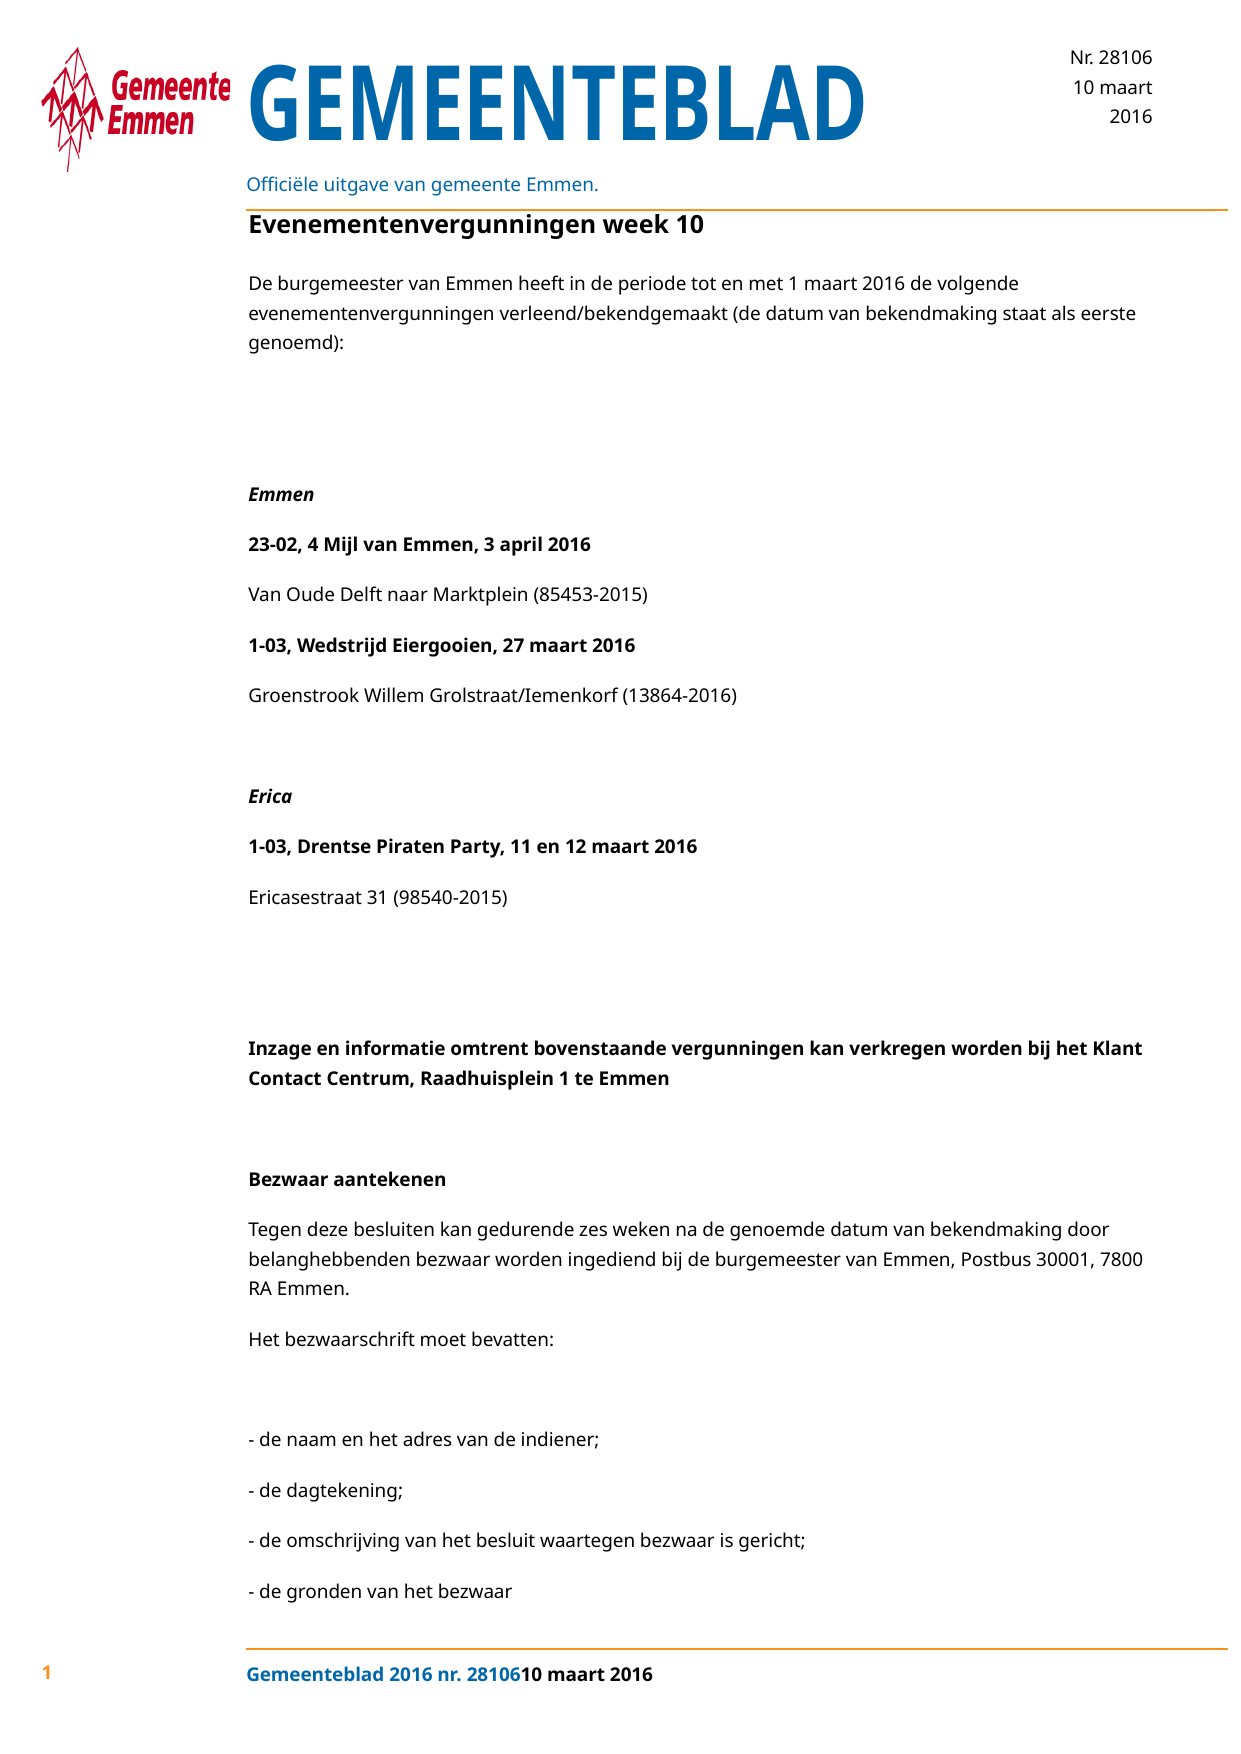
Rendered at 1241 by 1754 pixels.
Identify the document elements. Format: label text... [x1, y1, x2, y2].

text Ericasestraat 31 (98540-2015) [248, 884, 1152, 910]
text 1-03, Wedstrijd Eiergooien, 27 maart 2016 [248, 632, 1152, 658]
text Erica [248, 783, 1152, 809]
text - de gronden van het bezwaar [248, 1578, 1152, 1603]
text Evenementenvergunningen week 10 [248, 211, 1152, 241]
text 1-03, Drentse Piraten Party, 11 en 12 maart 2016 [248, 834, 1152, 859]
text Tegen deze besluiten kan gedurende zes weken na de genoemde datum van bekendmaking door belanghebbenden bezwaar worden ingediend bij de burgemeester van Emmen, Postbus 30001, 7800 RA Emmen. [248, 1216, 1152, 1301]
text De burgemeester van Emmen heeft in de periode tot en met 1 maart 2016 de volgende evenementenvergunningen verleend/bekendgemaakt (de datum van bekendmaking staat als eerste genoemd): [248, 270, 1152, 355]
text 23-02, 4 Mijl van Emmen, 3 april 2016 [248, 531, 1152, 557]
text - de dagtekening; [248, 1477, 1152, 1503]
text Het bezwaarschrift moet bevatten: [248, 1326, 1152, 1351]
text Bezwaar aantekenen [248, 1166, 1152, 1191]
text Inzage en informatie omtrent bovenstaande vergunningen kan verkregen worden bij het Klant Contact Centrum, Raadhuisplein 1 te Emmen [248, 1035, 1152, 1091]
text Van Oude Delft naar Marktplein (85453-2015) [248, 582, 1152, 607]
text Emmen [248, 481, 1152, 506]
text Groenstrook Willem Grolstraat/Iemenkorf (13864-2016) [248, 682, 1152, 708]
picture [41, 47, 231, 172]
text - de omschrijving van het besluit waartegen bezwaar is gericht; [248, 1527, 1152, 1553]
text - de naam en het adres van de indiener; [248, 1427, 1152, 1452]
